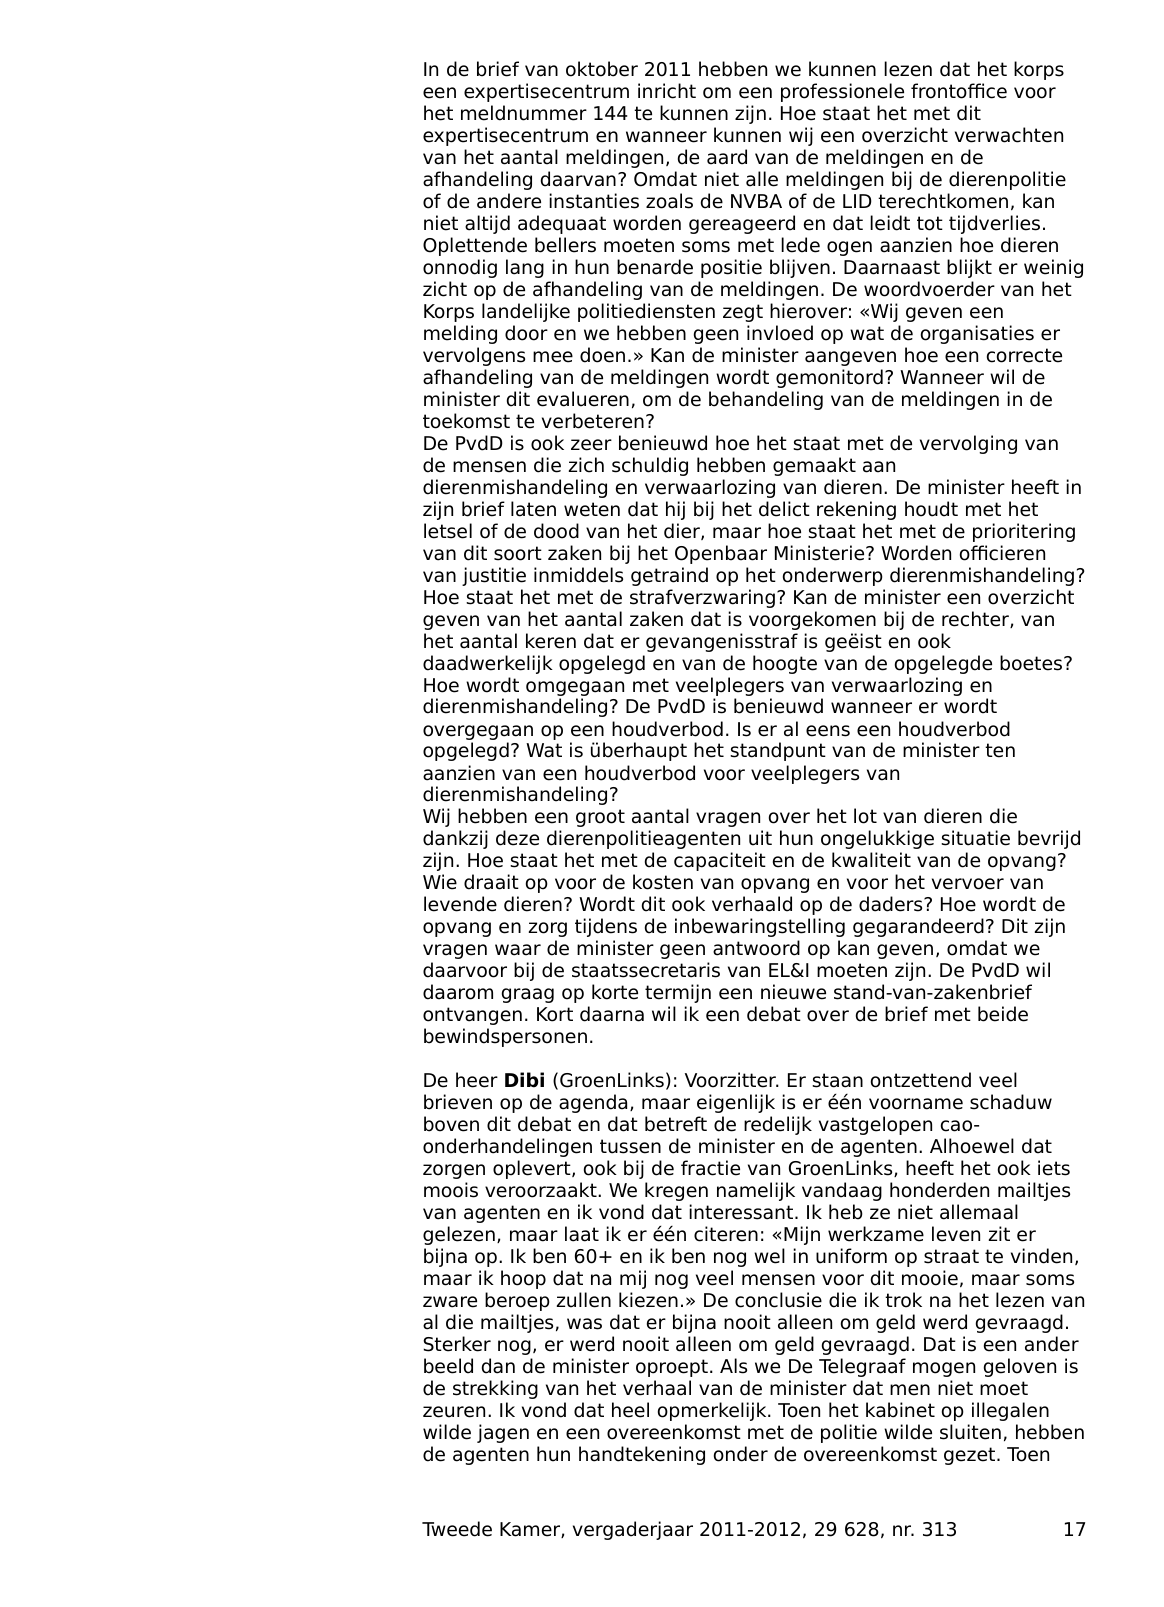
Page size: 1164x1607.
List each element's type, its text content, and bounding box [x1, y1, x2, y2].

text De PvdD is ook zeer benieuwd hoe het staat met de vervolging van de mensen die zich schuldig hebben gemaakt aan dierenmishandeling en verwaarlozing van dieren. De minister heeft in zijn brief laten weten dat hij bij het delict rekening houdt met het letsel of de dood van het dier, maar hoe staat het met de prioritering van dit soort zaken bij het Openbaar Ministerie? Worden officieren van justitie inmiddels getraind op het onderwerp dierenmishandeling? Hoe staat het met de strafverzwaring? Kan de minister een overzicht geven van het aantal zaken dat is voorgekomen bij de rechter, van het aantal keren dat er gevangenisstraf is geëist en ook daadwerkelijk opgelegd en van de hoogte van de opgelegde boetes? Hoe wordt omgegaan met veelplegers van verwaarlozing en dierenmishandeling? De PvdD is benieuwd wanneer er wordt overgegaan op een houdverbod. Is er al eens een houdverbod opgelegd? Wat is überhaupt het standpunt van de minister ten aanzien van een houdverbod voor veelplegers van dierenmishandeling? [422, 433, 1087, 806]
text De heer Dibi (GroenLinks): Voorzitter. Er staan ontzettend veel brieven op de agenda, maar eigenlijk is er één voorname schaduw boven dit debat en dat betreft de redelijk vastgelopen cao-onderhandelingen tussen de minister en de agenten. Alhoewel dat zorgen oplevert, ook bij de fractie van GroenLinks, heeft het ook iets moois veroorzaakt. We kregen namelijk vandaag honderden mailtjes van agenten en ik vond dat interessant. Ik heb ze niet allemaal gelezen, maar laat ik er één citeren: «Mijn werkzame leven zit er bijna op. Ik ben 60+ en ik ben nog wel in uniform op straat te vinden, maar ik hoop dat na mij nog veel mensen voor dit mooie, maar soms zware beroep zullen kiezen.» De conclusie die ik trok na het lezen van al die mailtjes, was dat er bijna nooit alleen om geld werd gevraagd. Sterker nog, er werd nooit alleen om geld gevraagd. Dat is een ander beeld dan de minister oproept. Als we De Telegraaf mogen geloven is de strekking van het verhaal van de minister dat men niet moet zeuren. Ik vond dat heel opmerkelijk. Toen het kabinet op illegalen wilde jagen en een overeenkomst met de politie wilde sluiten, hebben de agenten hun handtekening onder de overeenkomst gezet. Toen [422, 1070, 1087, 1466]
text In de brief van oktober 2011 hebben we kunnen lezen dat het korps een expertisecentrum inricht om een professionele frontoffice voor het meldnummer 144 te kunnen zijn. Hoe staat het met dit expertisecentrum en wanneer kunnen wij een overzicht verwachten van het aantal meldingen, de aard van de meldingen en de afhandeling daarvan? Omdat niet alle meldingen bij de dierenpolitie of de andere instanties zoals de NVBA of de LID terechtkomen, kan niet altijd adequaat worden gereageerd en dat leidt tot tijdverlies. Oplettende bellers moeten soms met lede ogen aanzien hoe dieren onnodig lang in hun benarde positie blijven. Daarnaast blijkt er weinig zicht op de afhandeling van de meldingen. De woordvoerder van het Korps landelijke politiediensten zegt hierover: «Wij geven een melding door en we hebben geen invloed op wat de organisaties er vervolgens mee doen.» Kan de minister aangeven hoe een correcte afhandeling van de meldingen wordt gemonitord? Wanneer wil de minister dit evalueren, om de behandeling van de meldingen in de toekomst te verbeteren? [422, 59, 1087, 433]
text Wij hebben een groot aantal vragen over het lot van dieren die dankzij deze dierenpolitieagenten uit hun ongelukkige situatie bevrijd zijn. Hoe staat het met de capaciteit en de kwaliteit van de opvang? Wie draait op voor de kosten van opvang en voor het vervoer van levende dieren? Wordt dit ook verhaald op de daders? Hoe wordt de opvang en zorg tijdens de inbewaringstelling gegarandeerd? Dit zijn vragen waar de minister geen antwoord op kan geven, omdat we daarvoor bij de staatssecretaris van EL&I moeten zijn. De PvdD wil daarom graag op korte termijn een nieuwe stand-van-zakenbrief ontvangen. Kort daarna wil ik een debat over de brief met beide bewindspersonen. [422, 806, 1087, 1048]
